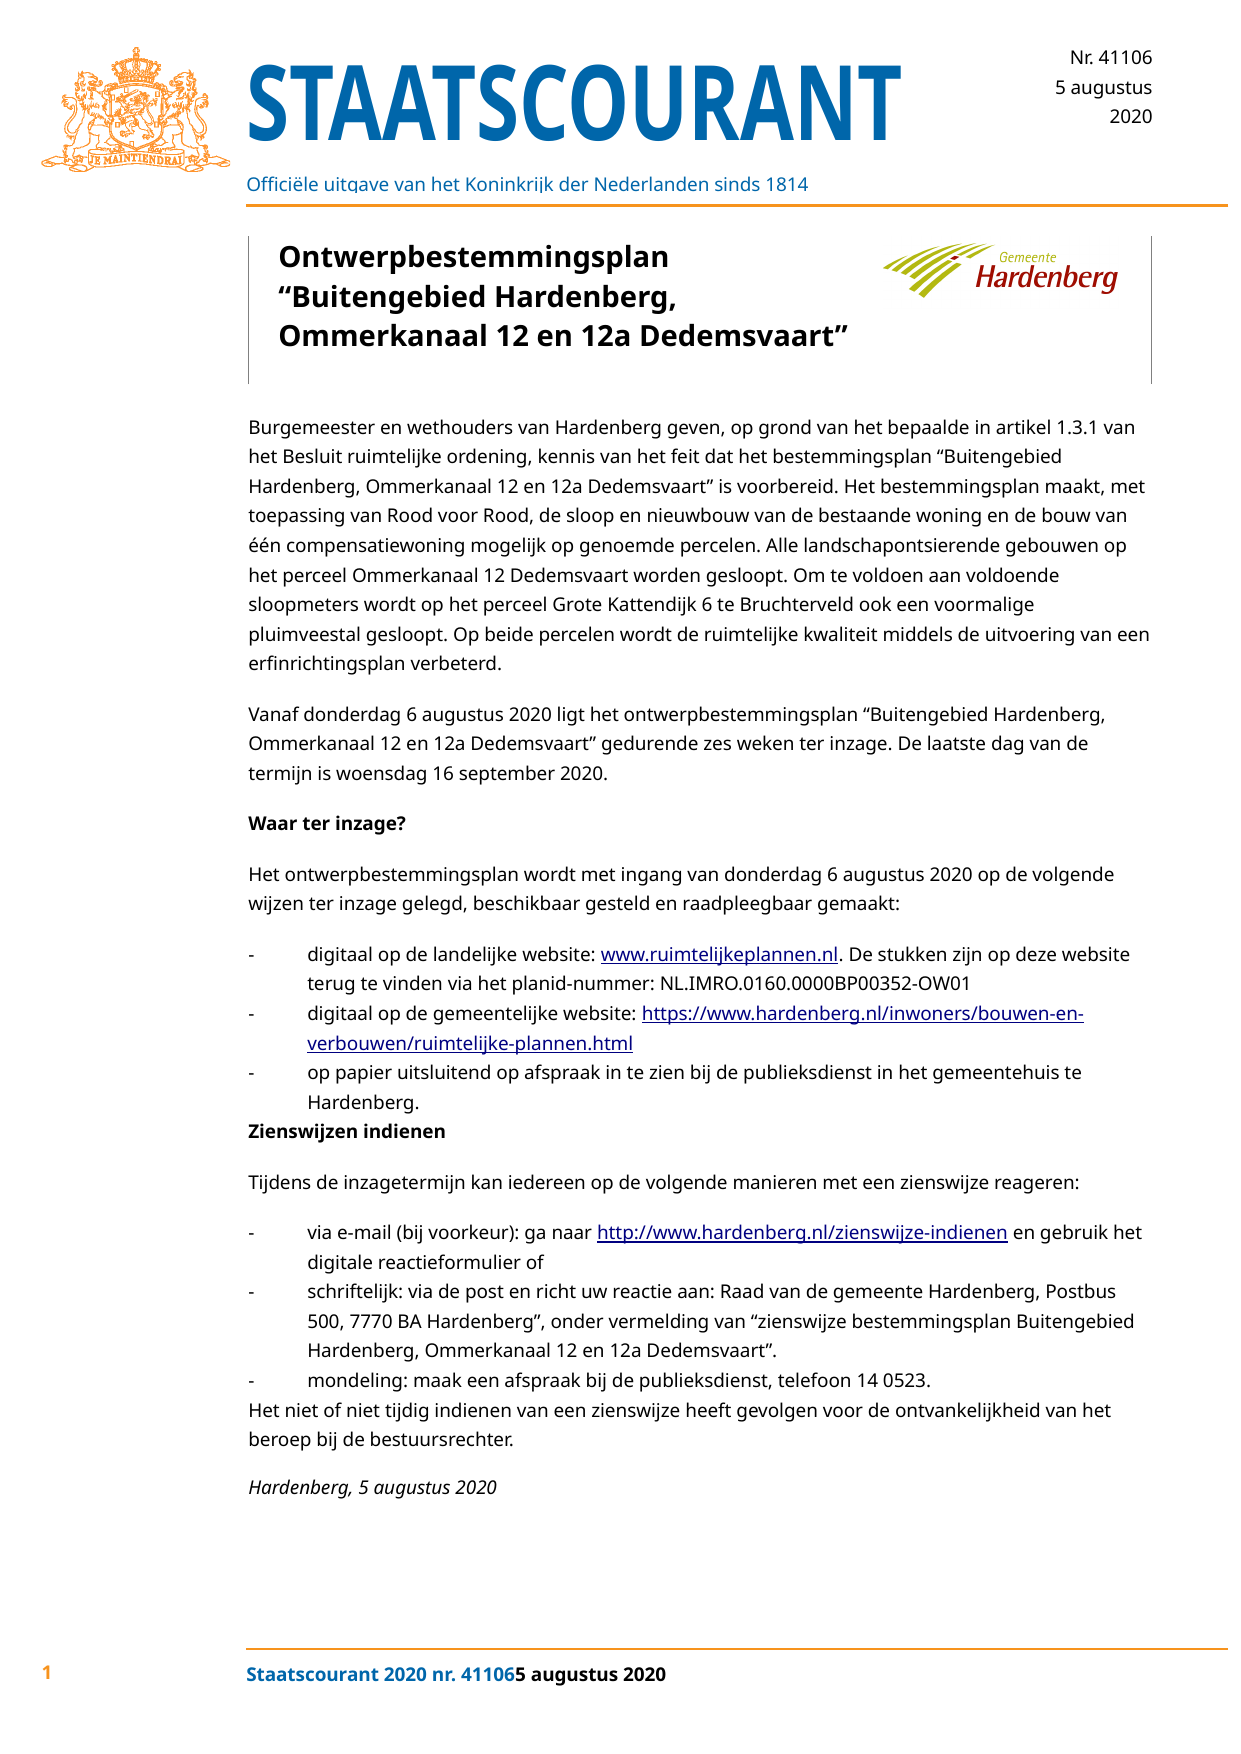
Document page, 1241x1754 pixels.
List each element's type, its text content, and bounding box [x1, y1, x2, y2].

text Hardenberg, 5 augustus 2020 [248, 1474, 1152, 1500]
text Zienswijzen indienen [248, 1118, 1152, 1144]
table_header Ontwerpbestemmingsplan “Buitengebied Hardenberg, Ommerkanaal 12 en 12a Dedemsvaart” [249, 236, 850, 384]
text Tijdens de inzagetermijn kan iedereen op de volgende manieren met een zienswijze reageren: [248, 1169, 1152, 1195]
text Burgemeester en wethouders van Hardenberg geven, op grond van het bepaalde in artikel 1.3.1 van het Besluit ruimtelijke ordening, kennis van het feit dat het bestemmingsplan “Buitengebied Hardenberg, Ommerkanaal 12 en 12a Dedemsvaart” is voorbereid. Het bestemmingsplan maakt, met toepassing van Rood voor Rood, de sloop en nieuwbouw van de bestaande woning en de bouw van één compensatiewoning mogelijk op genoemde percelen. Alle landschapontsierende gebouwen op het perceel Ommerkanaal 12 Dedemsvaart worden gesloopt. Om te voldoen aan voldoende sloopmeters wordt op het perceel Grote Kattendijk 6 te Bruchterveld ook een voormalige pluimveestal gesloopt. Op beide percelen wordt de ruimtelijke kwaliteit middels de uitvoering van een erfinrichtingsplan verbeterd. [248, 414, 1152, 676]
picture [41, 47, 231, 172]
picture [882, 236, 1119, 309]
list mondeling: maak een afspraak bij de publieksdienst, telefoon 14 0523. [248, 1367, 1152, 1393]
text Vanaf donderdag 6 augustus 2020 ligt het ontwerpbestemmingsplan “Buitengebied Hardenberg, Ommerkanaal 12 en 12a Dedemsvaart” gedurende zes weken ter inzage. De laatste dag van de termijn is woensdag 16 september 2020. [248, 701, 1152, 786]
list digitaal op de gemeentelijke website: https://www.hardenberg.nl/inwoners/bouwen-en-verbouwen/ruimtelijke-plannen.html [248, 1000, 1152, 1056]
list op papier uitsluitend op afspraak in te zien bij de publieksdienst in het gemeentehuis te Hardenberg. [248, 1059, 1152, 1115]
text Het niet of niet tijdig indienen van een zienswijze heeft gevolgen voor de ontvankelijkheid van het beroep bij de bestuursrechter. [248, 1397, 1152, 1452]
list schriftelijk: via de post en richt uw reactie aan: Raad van de gemeente Hardenberg, Postbus 500, 7770 BA Hardenberg”, onder vermelding van “zienswijze bestemmingsplan Buitengebied Hardenberg, Ommerkanaal 12 en 12a Dedemsvaart”. [248, 1278, 1152, 1363]
text Het ontwerpbestemmingsplan wordt met ingang van donderdag 6 augustus 2020 op de volgende wijzen ter inzage gelegd, beschikbaar gesteld en raadpleegbaar gemaakt: [248, 861, 1152, 916]
table_header [850, 236, 1151, 384]
text Waar ter inzage? [248, 811, 1152, 836]
list digitaal op de landelijke website: www.ruimtelijkeplannen.nl. De stukken zijn op deze website terug te vinden via het planid-nummer: NL.IMRO.0160.0000BP00352-OW01 [248, 941, 1152, 996]
list via e-mail (bij voorkeur): ga naar http://www.hardenberg.nl/zienswijze-indienen en gebruik het digitale reactieformulier of [248, 1219, 1152, 1275]
